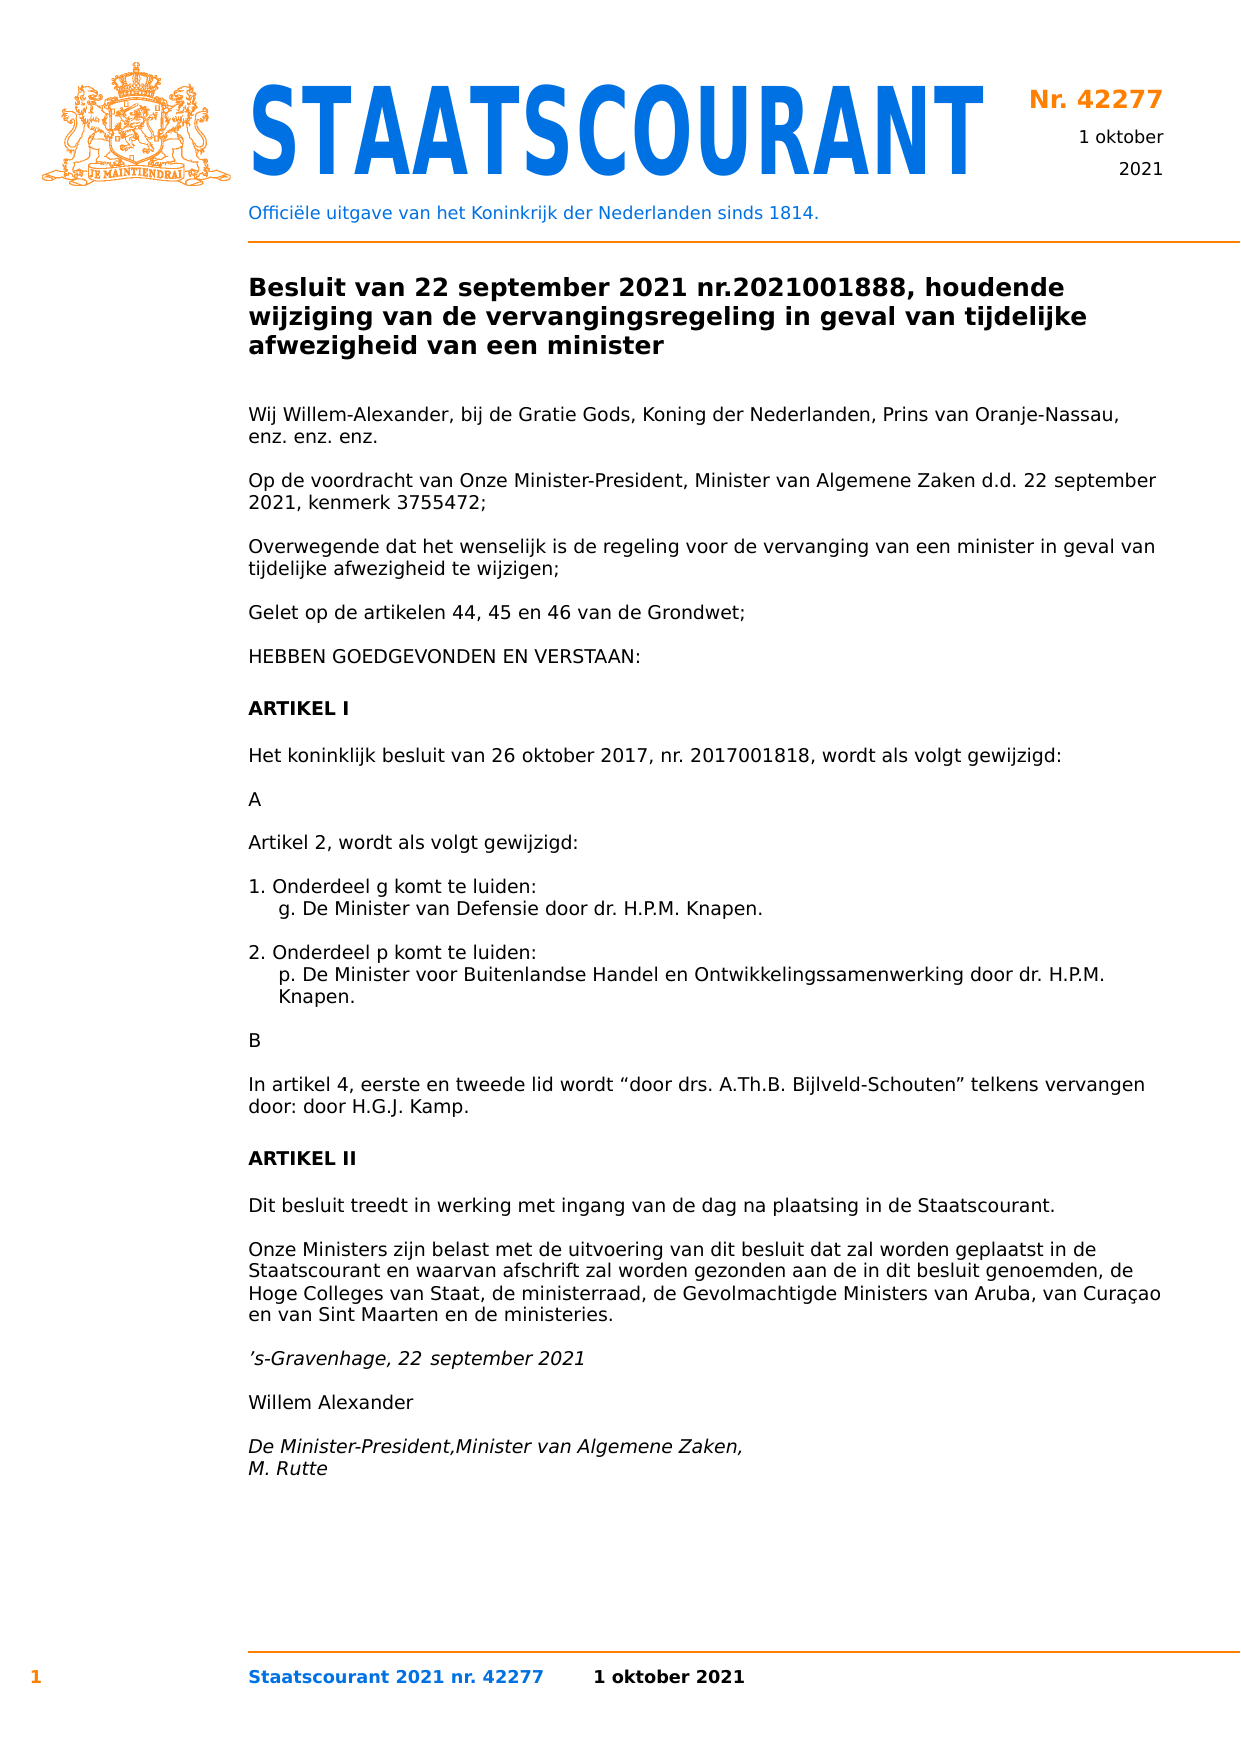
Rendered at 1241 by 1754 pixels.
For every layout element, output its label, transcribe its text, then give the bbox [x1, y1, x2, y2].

subtitle Besluit van 22 september 2021 nr.2021001888, houdende wijziging van de vervangingsregeling in geval van tijdelijke afwezigheid van een minister [248, 273, 1163, 361]
table_header STAATSCOURANT [248, 62, 998, 203]
text A [248, 788, 1163, 810]
text Op de voordracht van Onze Minister-President, Minister van Algemene Zaken d.d. 22 september 2021, kenmerk 3755472; [248, 470, 1163, 514]
text ’s-Gravenhage, 22 september 2021 [248, 1348, 1163, 1370]
text Willem Alexander [248, 1392, 1163, 1414]
table_cell 2021 [998, 153, 1240, 203]
table_cell Officiële uitgave van het Koninkrijk der Nederlanden sinds 1814. [248, 203, 1240, 241]
picture [41, 62, 231, 186]
text Het koninklijk besluit van 26 oktober 2017, nr. 2017001818, wordt als volgt gewijzigd: [248, 744, 1163, 767]
subtitle ARTIKEL II [248, 1148, 1163, 1169]
text Artikel 2, wordt als volgt gewijzigd: [248, 832, 1163, 854]
text Dit besluit treedt in werking met ingang van de dag na plaatsing in de Staatscourant. [248, 1194, 1163, 1217]
text Onze Ministers zijn belast met de uitvoering van dit besluit dat zal worden geplaatst in de Staatscourant en waarvan afschrift zal worden gezonden aan de in dit besluit genoemden, de Hoge Colleges van Staat, de ministerraad, de Gevolmachtigde Ministers van Aruba, van Curaçao en van Sint Maarten en de ministeries. [248, 1238, 1163, 1326]
text 1. Onderdeel g komt te luiden: [248, 876, 1163, 898]
text 2. Onderdeel p komt te luiden: [248, 942, 1163, 964]
text B [248, 1030, 1163, 1052]
subtitle ARTIKEL I [248, 698, 1163, 719]
text p. De Minister voor Buitenlandse Handel en Ontwikkelingssamenwerking door dr. H.P.M. Knapen. [278, 964, 1163, 1008]
table_cell 1 oktober [998, 121, 1240, 153]
table_header [25, 62, 248, 241]
table_header Nr. 42277 [998, 62, 1240, 121]
text Overwegende dat het wenselijk is de regeling voor de vervanging van een minister in geval van tijdelijke afwezigheid te wijzigen; [248, 536, 1163, 580]
text HEBBEN GOEDGEVONDEN EN VERSTAAN: [248, 646, 1163, 668]
text Gelet op de artikelen 44, 45 en 46 van de Grondwet; [248, 602, 1163, 624]
text De Minister-President,Minister van Algemene Zaken, M. Rutte [248, 1436, 1163, 1480]
text g. De Minister van Defensie door dr. H.P.M. Knapen. [278, 898, 1163, 920]
text In artikel 4, eerste en tweede lid wordt “door drs. A.Th.B. Bijlveld-Schouten” telkens vervangen door: door H.G.J. Kamp. [248, 1074, 1163, 1118]
text Wij Willem-Alexander, bij de Gratie Gods, Koning der Nederlanden, Prins van Oranje-Nassau, enz. enz. enz. [248, 404, 1163, 448]
